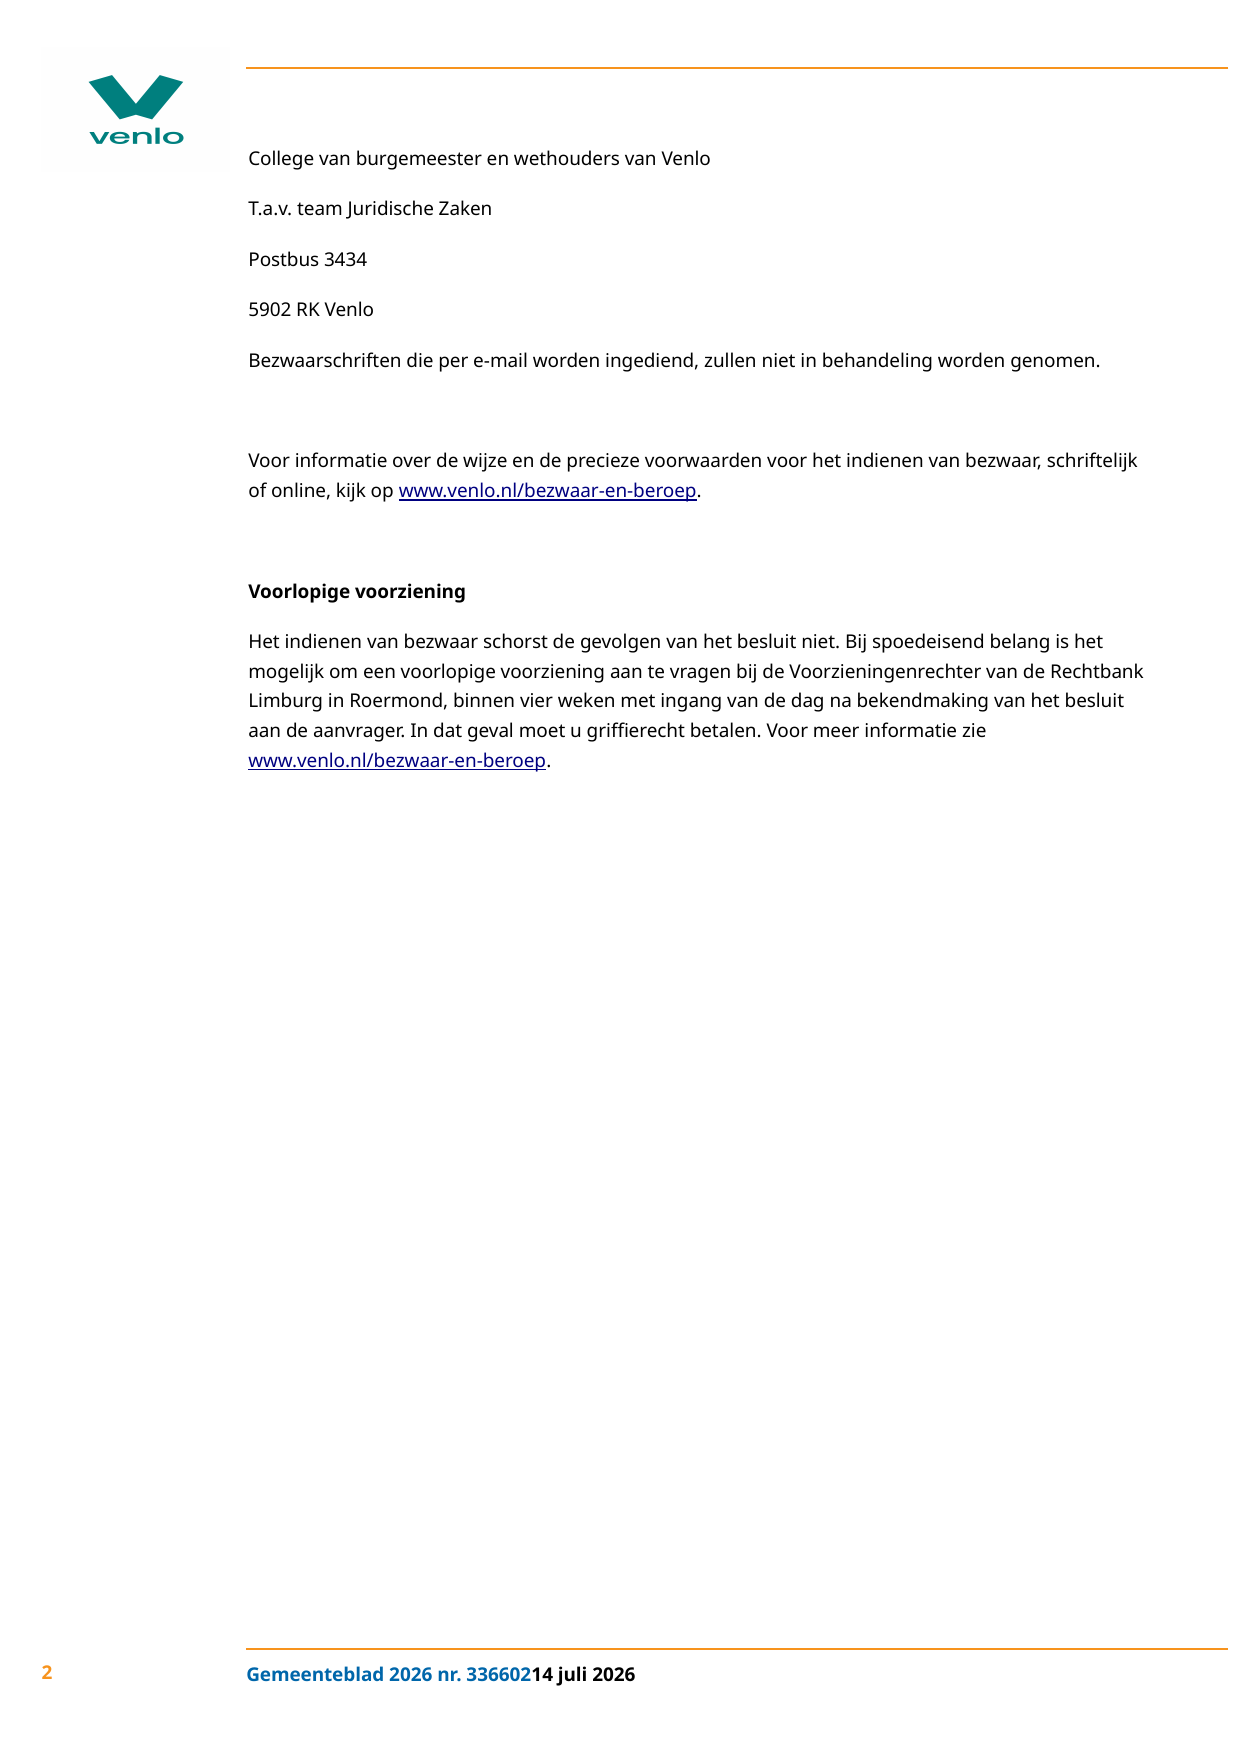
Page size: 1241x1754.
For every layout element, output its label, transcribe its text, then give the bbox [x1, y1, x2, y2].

text Voorlopige voorziening [248, 578, 1152, 604]
text Het indienen van bezwaar schorst de gevolgen van het besluit niet. Bij spoedeisend belang is het mogelijk om een voorlopige voorziening aan te vragen bij de Voorzieningenrechter van de Rechtbank Limburg in Roermond, binnen vier weken met ingang van de dag na bekendmaking van het besluit aan de aanvrager. In dat geval moet u griffierecht betalen. Voor meer informatie zie www.venlo.nl/bezwaar-en-beroep. [248, 628, 1152, 773]
picture [41, 47, 231, 172]
text 5902 RK Venlo [248, 296, 1152, 322]
text Voor informatie over de wijze en de precieze voorwaarden voor het indienen van bezwaar, schriftelijk of online, kijk op www.venlo.nl/bezwaar-en-beroep. [248, 448, 1152, 503]
text Postbus 3434 [248, 246, 1152, 272]
text Bezwaarschriften die per e-mail worden ingediend, zullen niet in behandeling worden genomen. [248, 347, 1152, 373]
text T.a.v. team Juridische Zaken [248, 196, 1152, 221]
text College van burgemeester en wethouders van Venlo [248, 145, 1152, 171]
